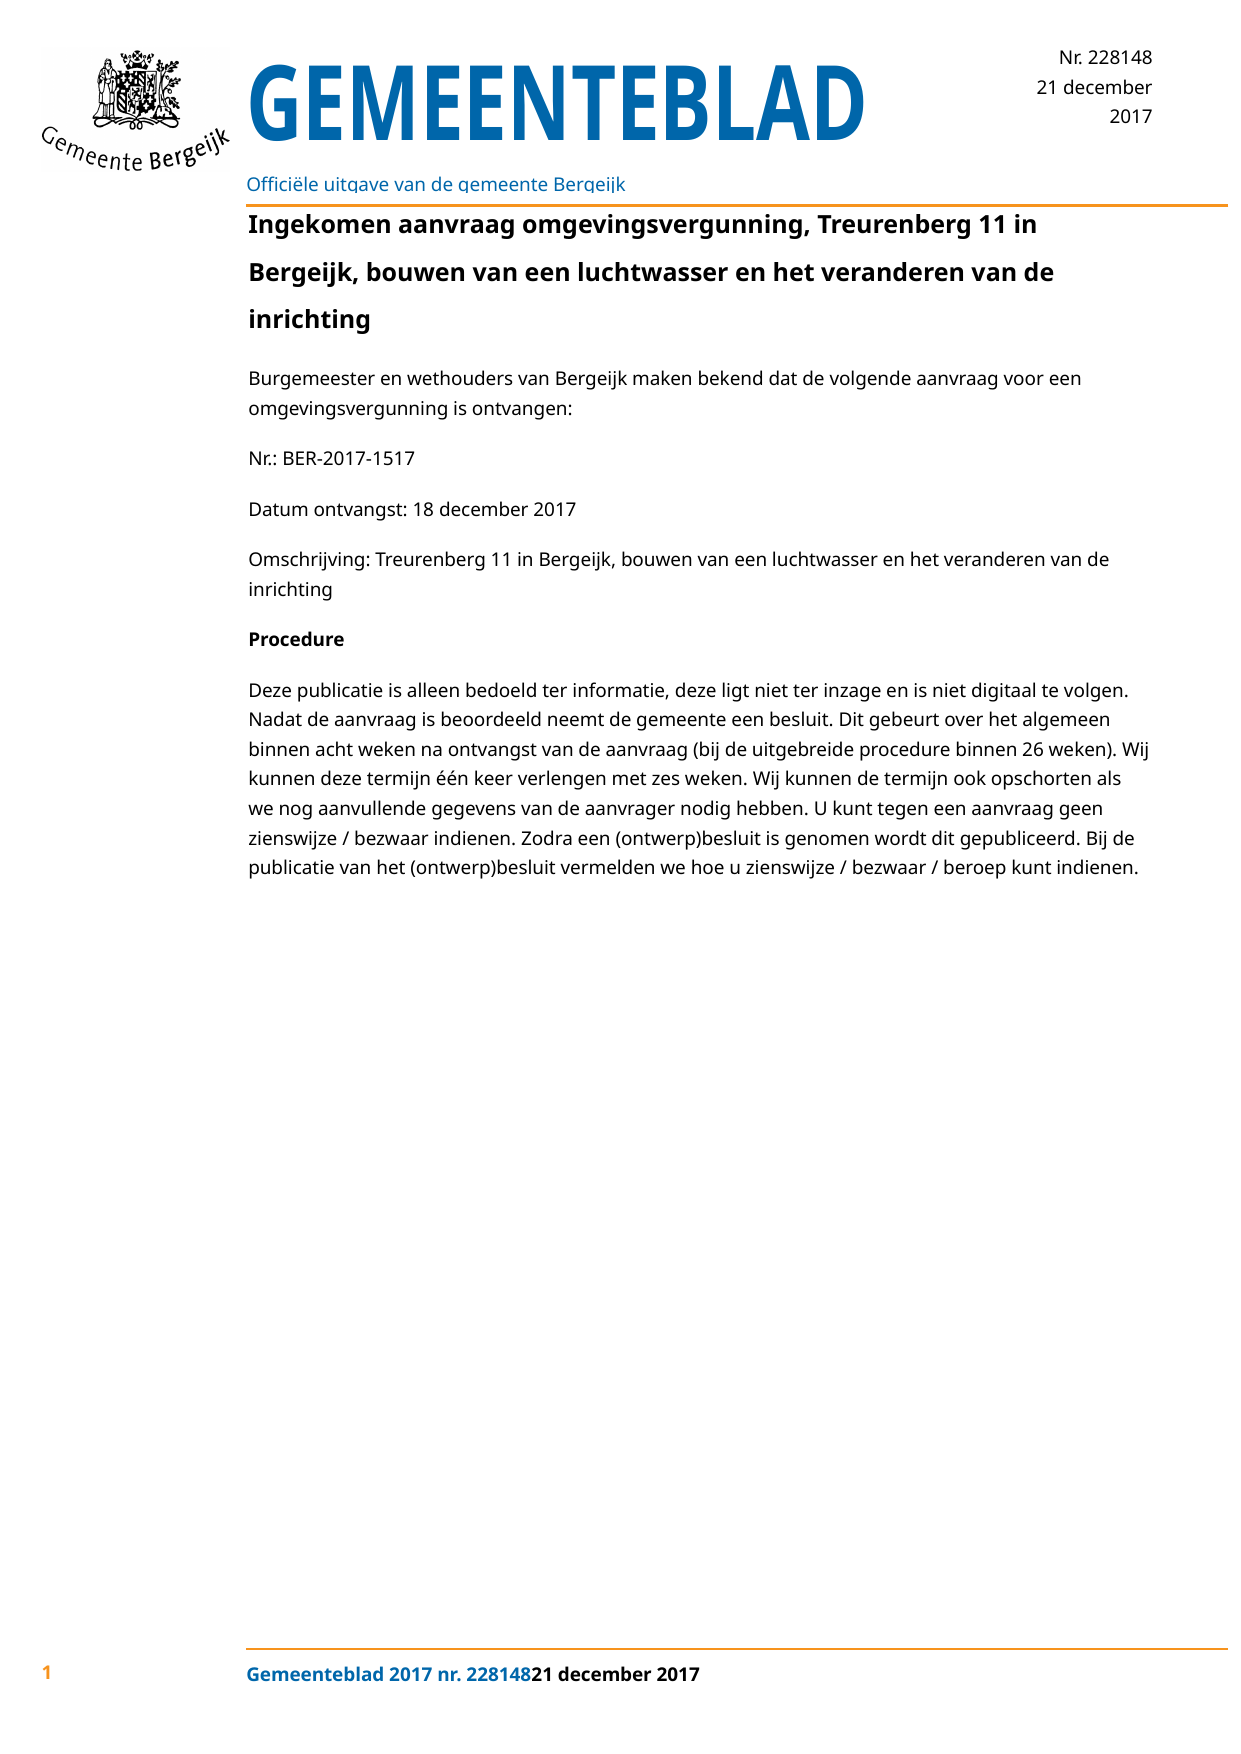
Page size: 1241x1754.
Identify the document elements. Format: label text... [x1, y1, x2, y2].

text Datum ontvangst: 18 december 2017 [248, 496, 1152, 522]
text Omschrijving: Treurenberg 11 in Bergeijk, bouwen van een luchtwasser en het veranderen van de inrichting [248, 546, 1152, 602]
text Nr.: BER-2017-1517 [248, 446, 1152, 471]
text Deze publicatie is alleen bedoeld ter informatie, deze ligt niet ter inzage en is niet digitaal te volgen. Nadat de aanvraag is beoordeeld neemt de gemeente een besluit. Dit gebeurt over het algemeen binnen acht weken na ontvangst van de aanvraag (bij de uitgebreide procedure binnen 26 weken). Wij kunnen deze termijn één keer verlengen met zes weken. Wij kunnen de termijn ook opschorten als we nog aanvullende gegevens van de aanvrager nodig hebben. U kunt tegen een aanvraag geen zienswijze / bezwaar indienen. Zodra een (ontwerp)besluit is genomen wordt dit gepubliceerd. Bij de publicatie van het (ontwerp)besluit vermelden we hoe u zienswijze / bezwaar / beroep kunt indienen. [248, 677, 1152, 880]
text Burgemeester en wethouders van Bergeijk maken bekend dat de volgende aanvraag voor een omgevingsvergunning is ontvangen: [248, 366, 1152, 421]
text Ingekomen aanvraag omgevingsvergunning, Treurenberg 11 in Bergeijk, bouwen van een luchtwasser en het veranderen van de inrichting [248, 207, 1152, 336]
picture [41, 47, 231, 172]
text Procedure [248, 626, 1152, 652]
